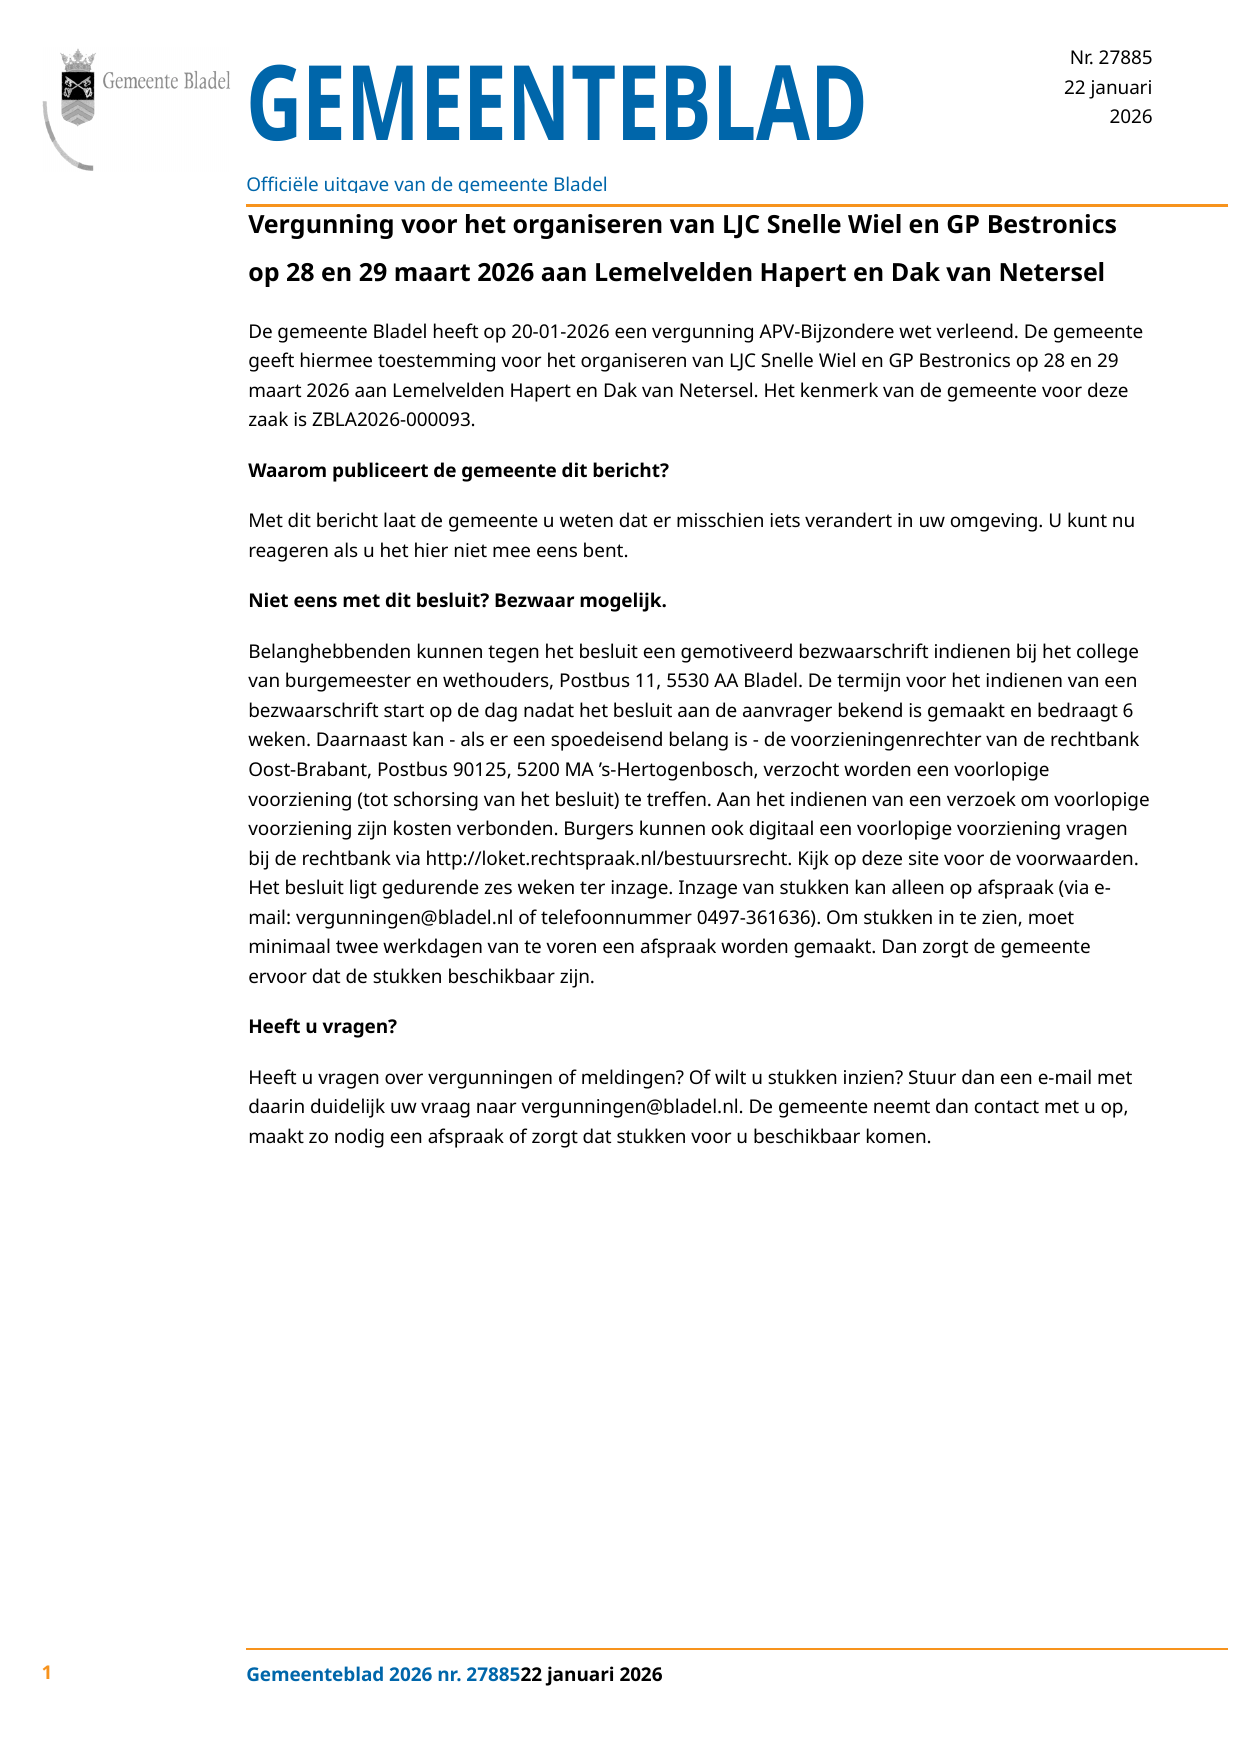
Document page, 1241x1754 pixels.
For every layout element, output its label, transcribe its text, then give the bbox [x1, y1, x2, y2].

text Belanghebbenden kunnen tegen het besluit een gemotiveerd bezwaarschrift indienen bij het college van burgemeester en wethouders, Postbus 11, 5530 AA Bladel. De termijn voor het indienen van een bezwaarschrift start op de dag nadat het besluit aan de aanvrager bekend is gemaakt en bedraagt 6 weken. Daarnaast kan - als er een spoedeisend belang is - de voorzieningenrechter van de rechtbank Oost-Brabant, Postbus 90125, 5200 MA ’s-Hertogenbosch, verzocht worden een voorlopige voorziening (tot schorsing van het besluit) te treffen. Aan het indienen van een verzoek om voorlopige voorziening zijn kosten verbonden. Burgers kunnen ook digitaal een voorlopige voorziening vragen bij de rechtbank via http://loket.rechtspraak.nl/bestuursrecht. Kijk op deze site voor de voorwaarden. Het besluit ligt gedurende zes weken ter inzage. Inzage van stukken kan alleen op afspraak (via e-mail: vergunningen@bladel.nl of telefoonnummer 0497-361636). Om stukken in te zien, moet minimaal twee werkdagen van te voren een afspraak worden gemaakt. Dan zorgt de gemeente ervoor dat de stukken beschikbaar zijn. [248, 638, 1152, 989]
text Met dit bericht laat de gemeente u weten dat er misschien iets verandert in uw omgeving. U kunt nu reageren als u het hier niet mee eens bent. [248, 507, 1152, 563]
picture [41, 47, 231, 172]
text Vergunning voor het organiseren van LJC Snelle Wiel en GP Bestronics op 28 en 29 maart 2026 aan Lemelvelden Hapert en Dak van Netersel [248, 207, 1152, 288]
text Heeft u vragen over vergunningen of meldingen? Of wilt u stukken inzien? Stuur dan een e-mail met daarin duidelijk uw vraag naar vergunningen@bladel.nl. De gemeente neemt dan contact met u op, maakt zo nodig een afspraak of zorgt dat stukken voor u beschikbaar komen. [248, 1064, 1152, 1149]
text De gemeente Bladel heeft op 20-01-2026 een vergunning APV-Bijzondere wet verleend. De gemeente geeft hiermee toestemming voor het organiseren van LJC Snelle Wiel en GP Bestronics op 28 en 29 maart 2026 aan Lemelvelden Hapert en Dak van Netersel. Het kenmerk van de gemeente voor deze zaak is ZBLA2026-000093. [248, 318, 1152, 432]
text Waarom publiceert de gemeente dit bericht? [248, 457, 1152, 483]
text Heeft u vragen? [248, 1014, 1152, 1039]
text Niet eens met dit besluit? Bezwaar mogelijk. [248, 587, 1152, 613]
